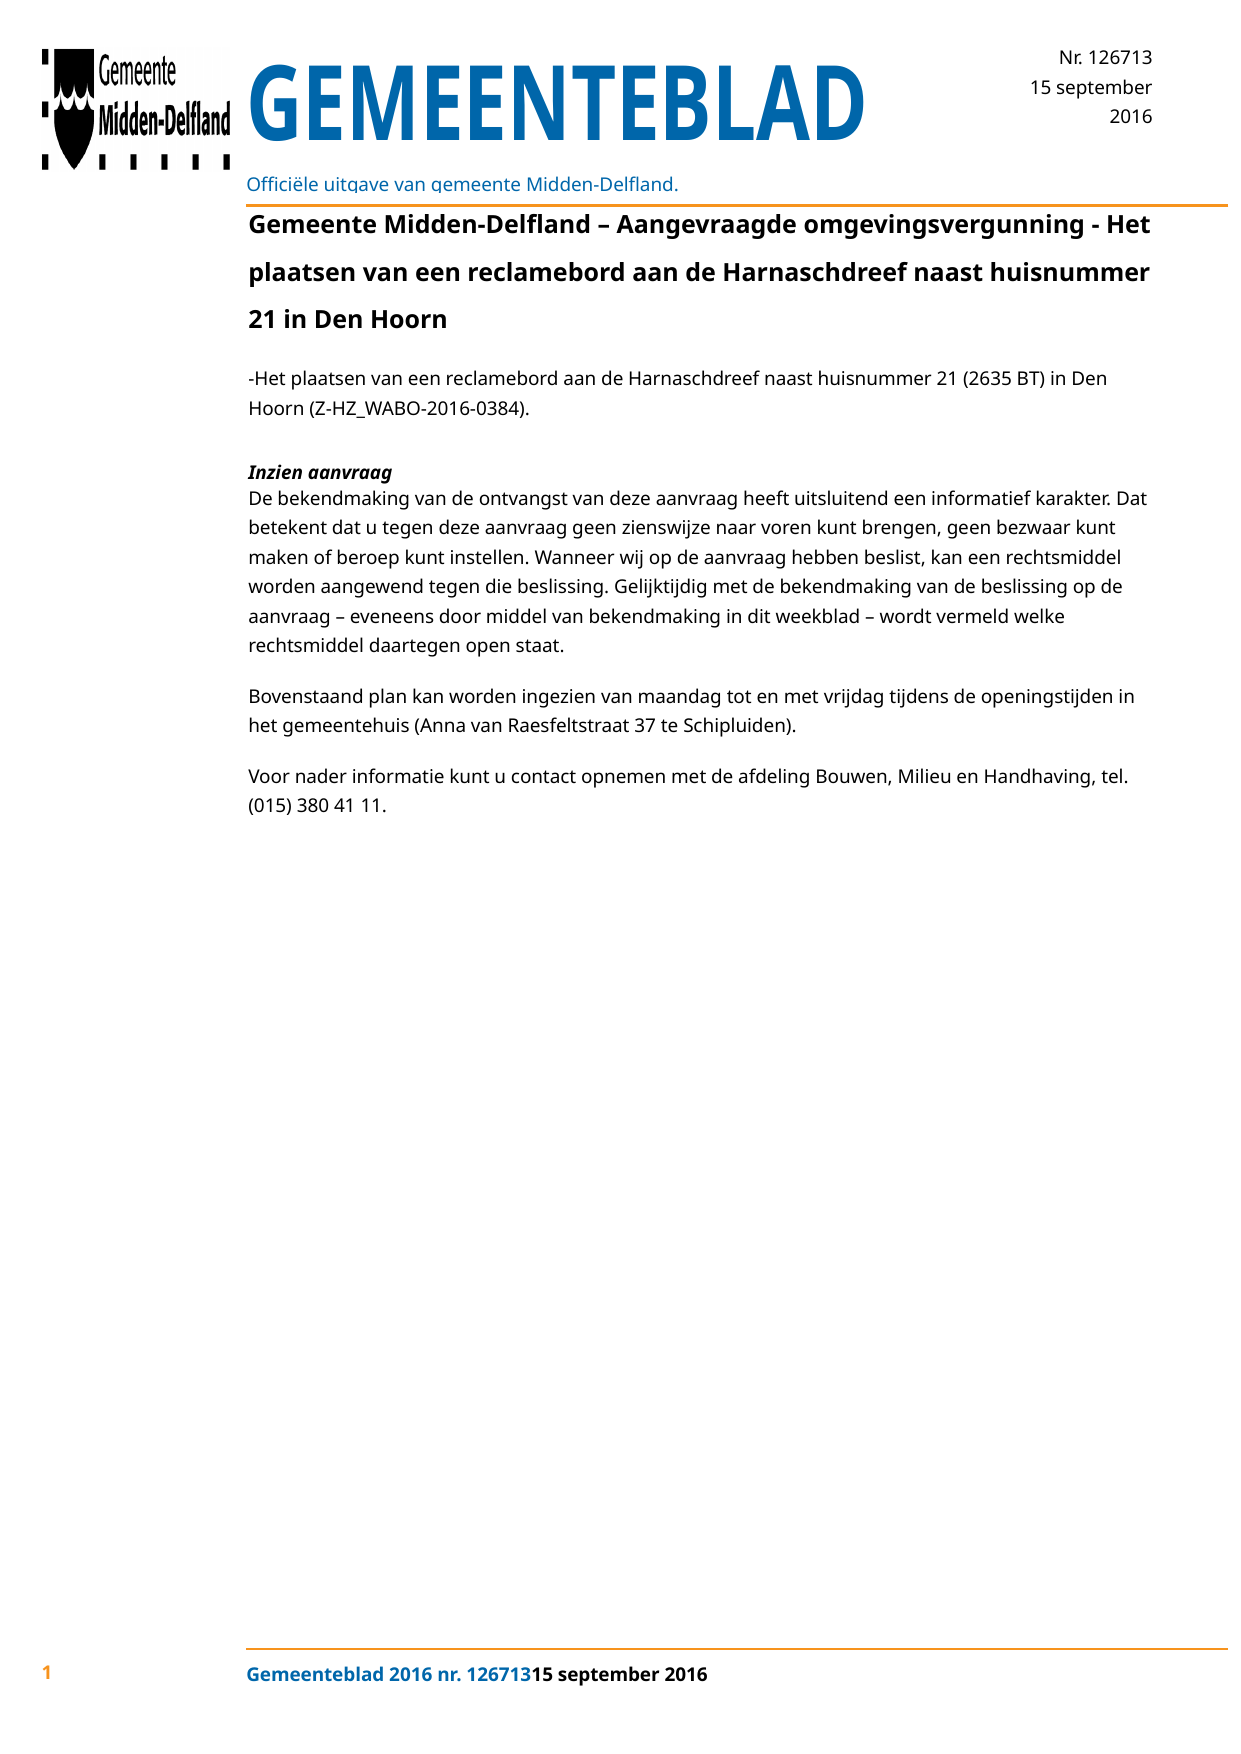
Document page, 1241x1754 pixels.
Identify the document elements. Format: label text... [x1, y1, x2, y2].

picture [41, 47, 231, 172]
text Bovenstaand plan kan worden ingezien van maandag tot en met vrijdag tijdens de openingstijden in het gemeentehuis (Anna van Raesfeltstraat 37 te Schipluiden). [248, 683, 1152, 738]
text Inzien aanvraag [248, 459, 1152, 485]
text -Het plaatsen van een reclamebord aan de Harnaschdreef naast huisnummer 21 (2635 BT) in Den Hoorn (Z-HZ_WABO-2016-0384). [248, 366, 1152, 421]
text Gemeente Midden-Delfland – Aangevraagde omgevingsvergunning - Het plaatsen van een reclamebord aan de Harnaschdreef naast huisnummer 21 in Den Hoorn [248, 207, 1152, 336]
text De bekendmaking van de ontvangst van deze aanvraag heeft uitsluitend een informatief karakter. Dat betekent dat u tegen deze aanvraag geen zienswijze naar voren kunt brengen, geen bezwaar kunt maken of beroep kunt instellen. Wanneer wij op de aanvraag hebben beslist, kan een rechtsmiddel worden aangewend tegen die beslissing. Gelijktijdig met de bekendmaking van de beslissing op de aanvraag – eveneens door middel van bekendmaking in dit weekblad – wordt vermeld welke rechtsmiddel daartegen open staat. [248, 485, 1152, 658]
text Voor nader informatie kunt u contact opnemen met de afdeling Bouwen, Milieu en Handhaving, tel. (015) 380 41 11. [248, 763, 1152, 818]
